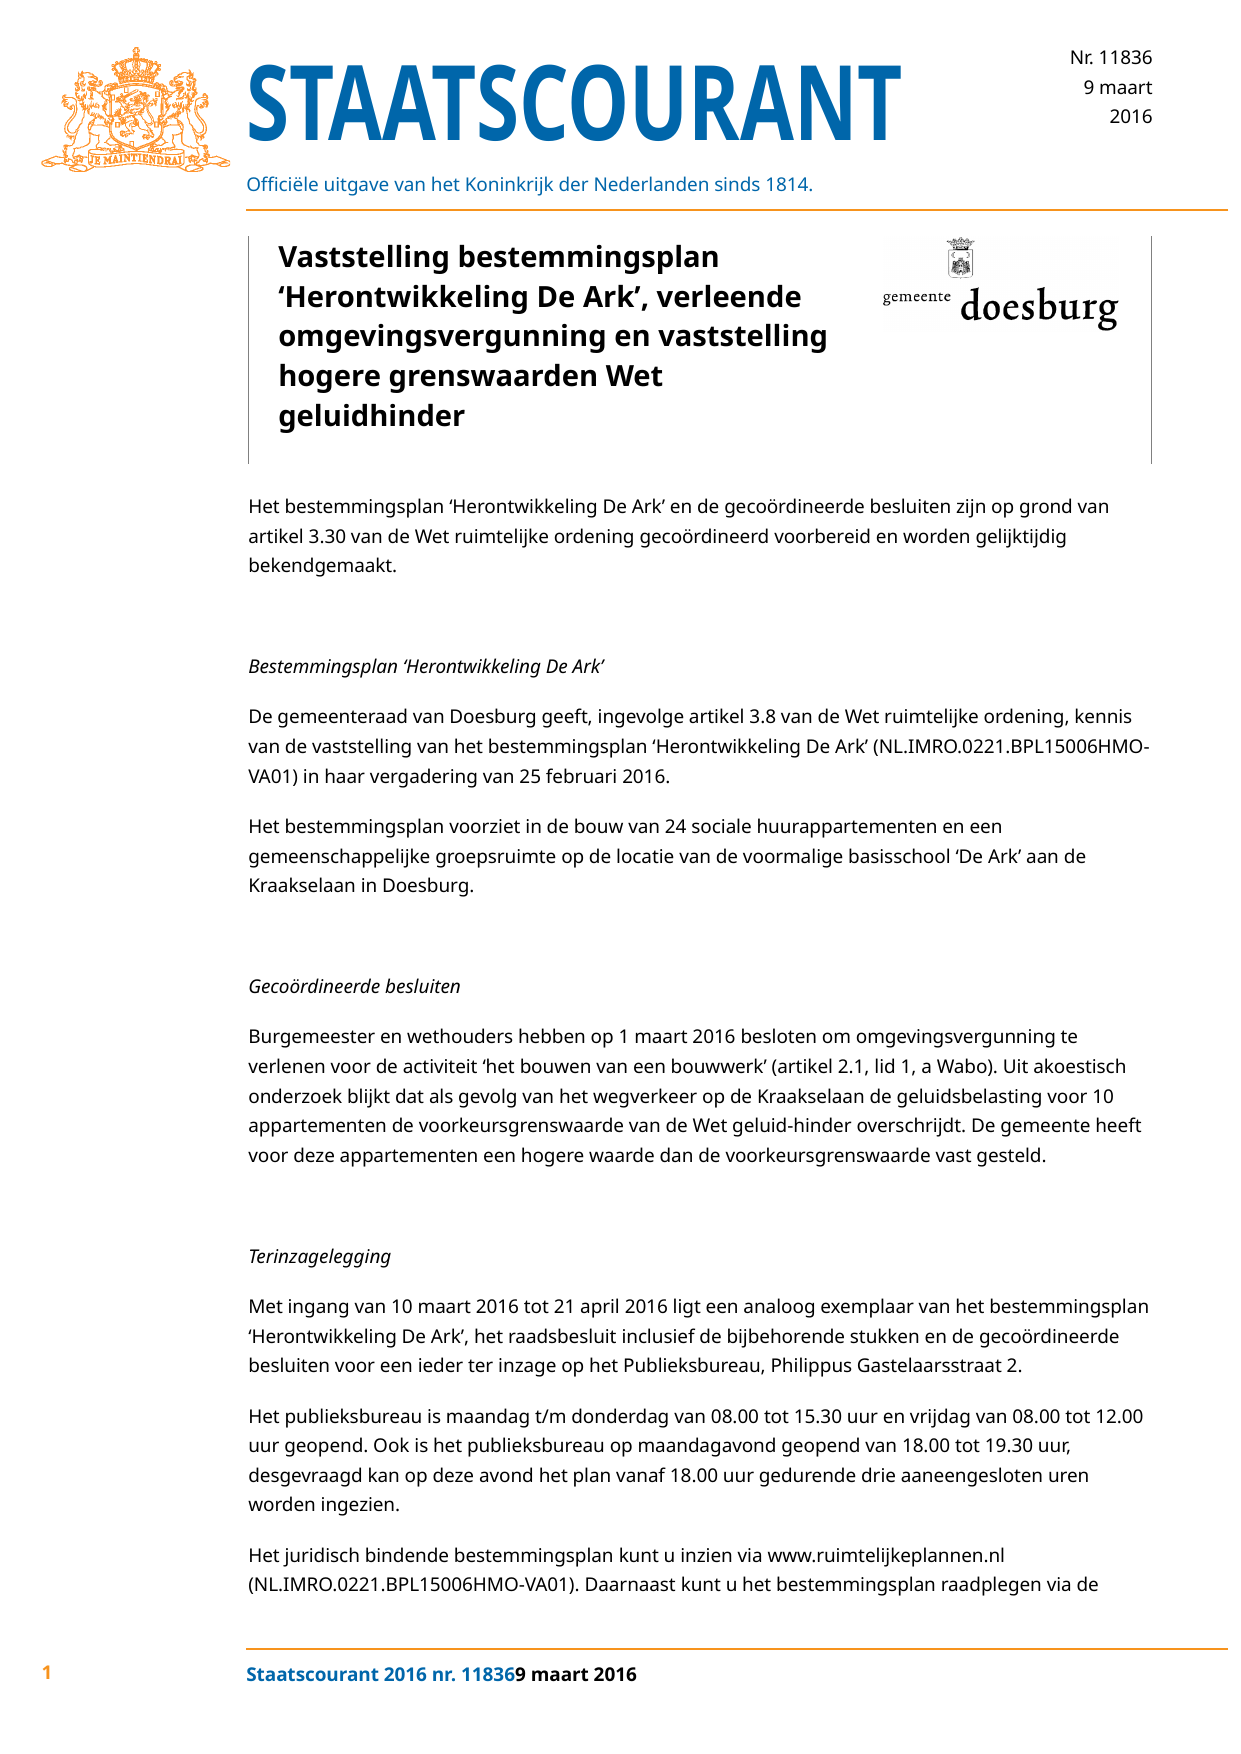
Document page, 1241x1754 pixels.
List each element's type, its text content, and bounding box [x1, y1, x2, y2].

text Burgemeester en wethouders hebben op 1 maart 2016 besloten om omgevingsvergunning te verlenen voor de activiteit ‘het bouwen van een bouwwerk’ (artikel 2.1, lid 1, a Wabo). Uit akoestisch onderzoek blijkt dat als gevolg van het wegverkeer op de Kraakselaan de geluidsbelasting voor 10 appartementen de voorkeursgrenswaarde van de Wet geluid-hinder overschrijdt. De gemeente heeft voor deze appartementen een hogere waarde dan de voorkeursgrenswaarde vast gesteld. [248, 1024, 1152, 1168]
text Met ingang van 10 maart 2016 tot 21 april 2016 ligt een analoog exemplaar van het bestemmingsplan ‘Herontwikkeling De Ark’, het raadsbesluit inclusief de bijbehorende stukken en de gecoördineerde besluiten voor een ieder ter inzage op het Publieksbureau, Philippus Gastelaarsstraat 2. [248, 1293, 1152, 1378]
text De gemeenteraad van Doesburg geeft, ingevolge artikel 3.8 van de Wet ruimtelijke ordening, kennis van de vaststelling van het bestemmingsplan ‘Herontwikkeling De Ark’ (NL.IMRO.0221.BPL15006HMO-VA01) in haar vergadering van 25 februari 2016. [248, 704, 1152, 789]
table_header [850, 236, 1151, 464]
text Het juridisch bindende bestemmingsplan kunt u inzien via www.ruimtelijkeplannen.nl (NL.IMRO.0221.BPL15006HMO-VA01). Daarnaast kunt u het bestemmingsplan raadplegen via de [248, 1542, 1152, 1597]
picture [41, 47, 231, 172]
text Het publieksbureau is maandag t/m donderdag van 08.00 tot 15.30 uur en vrijdag van 08.00 tot 12.00 uur geopend. Ook is het publieksbureau op maandagavond geopend van 18.00 tot 19.30 uur, desgevraagd kan op deze avond het plan vanaf 18.00 uur gedurende drie aaneengesloten uren worden ingezien. [248, 1403, 1152, 1517]
text Bestemmingsplan ‘Herontwikkeling De Ark’ [248, 653, 1152, 679]
table_header Vaststelling bestemmingsplan ‘Herontwikkeling De Ark’, verleende omgevingsvergunning en vaststelling hogere grenswaarden Wet geluidhinder [249, 236, 850, 464]
text Het bestemmingsplan ‘Herontwikkeling De Ark’ en de gecoördineerde besluiten zijn op grond van artikel 3.30 van de Wet ruimtelijke ordening gecoördineerd voorbereid en worden gelijktijdig bekendgemaakt. [248, 493, 1152, 578]
text Het bestemmingsplan voorziet in de bouw van 24 sociale huurappartementen en een gemeenschappelijke groepsruimte op de locatie van de voormalige basisschool ‘De Ark’ aan de Kraakselaan in Doesburg. [248, 813, 1152, 898]
text Terinzagelegging [248, 1243, 1152, 1269]
picture [882, 236, 1119, 332]
text Gecoördineerde besluiten [248, 973, 1152, 999]
